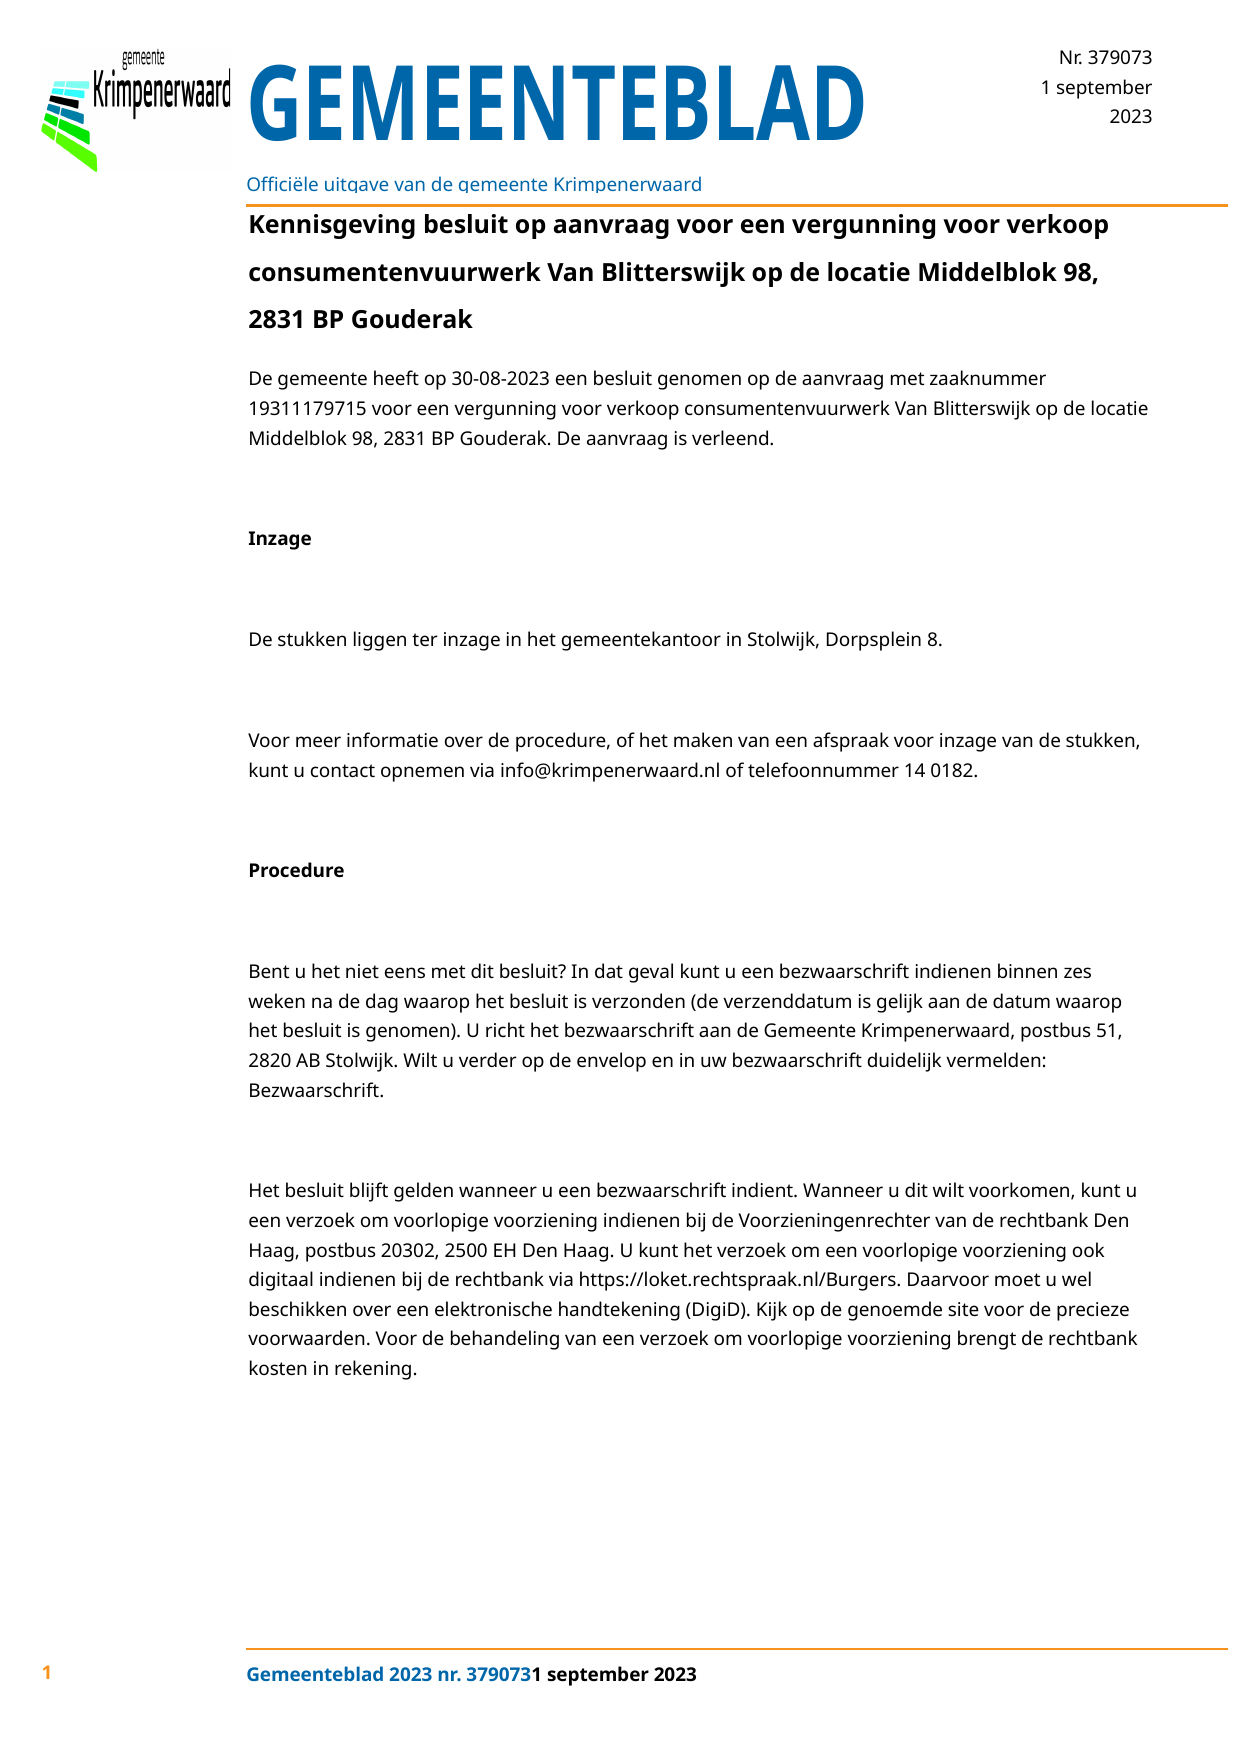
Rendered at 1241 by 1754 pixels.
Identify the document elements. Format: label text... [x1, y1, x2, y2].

picture [41, 47, 231, 172]
text Bent u het niet eens met dit besluit? In dat geval kunt u een bezwaarschrift indienen binnen zes weken na de dag waarop het besluit is verzonden (de verzenddatum is gelijk aan de datum waarop het besluit is genomen). U richt het bezwaarschrift aan de Gemeente Krimpenerwaard, postbus 51, 2820 AB Stolwijk. Wilt u verder op de envelop en in uw bezwaarschrift duidelijk vermelden: Bezwaarschrift. [248, 958, 1152, 1102]
text Procedure [248, 858, 1152, 883]
text Het besluit blijft gelden wanneer u een bezwaarschrift indient. Wanneer u dit wilt voorkomen, kunt u een verzoek om voorlopige voorziening indienen bij de Voorzieningenrechter van de rechtbank Den Haag, postbus 20302, 2500 EH Den Haag. U kunt het verzoek om een voorlopige voorziening ook digitaal indienen bij de rechtbank via https://loket.rechtspraak.nl/Burgers. Daarvoor moet u wel beschikken over een elektronische handtekening (DigiD). Kijk op de genoemde site voor de precieze voorwaarden. Voor de behandeling van een verzoek om voorlopige voorziening brengt de rechtbank kosten in rekening. [248, 1178, 1152, 1381]
text De stukken liggen ter inzage in het gemeentekantoor in Stolwijk, Dorpsplein 8. [248, 626, 1152, 652]
text Inzage [248, 526, 1152, 551]
text Kennisgeving besluit op aanvraag voor een vergunning voor verkoop consumentenvuurwerk Van Blitterswijk op de locatie Middelblok 98, 2831 BP Gouderak [248, 207, 1152, 336]
text De gemeente heeft op 30-08-2023 een besluit genomen op de aanvraag met zaaknummer 19311179715 voor een vergunning voor verkoop consumentenvuurwerk Van Blitterswijk op de locatie Middelblok 98, 2831 BP Gouderak. De aanvraag is verleend. [248, 366, 1152, 450]
text Voor meer informatie over de procedure, of het maken van een afspraak voor inzage van de stukken, kunt u contact opnemen via info@krimpenerwaard.nl of telefoonnummer 14 0182. [248, 727, 1152, 782]
